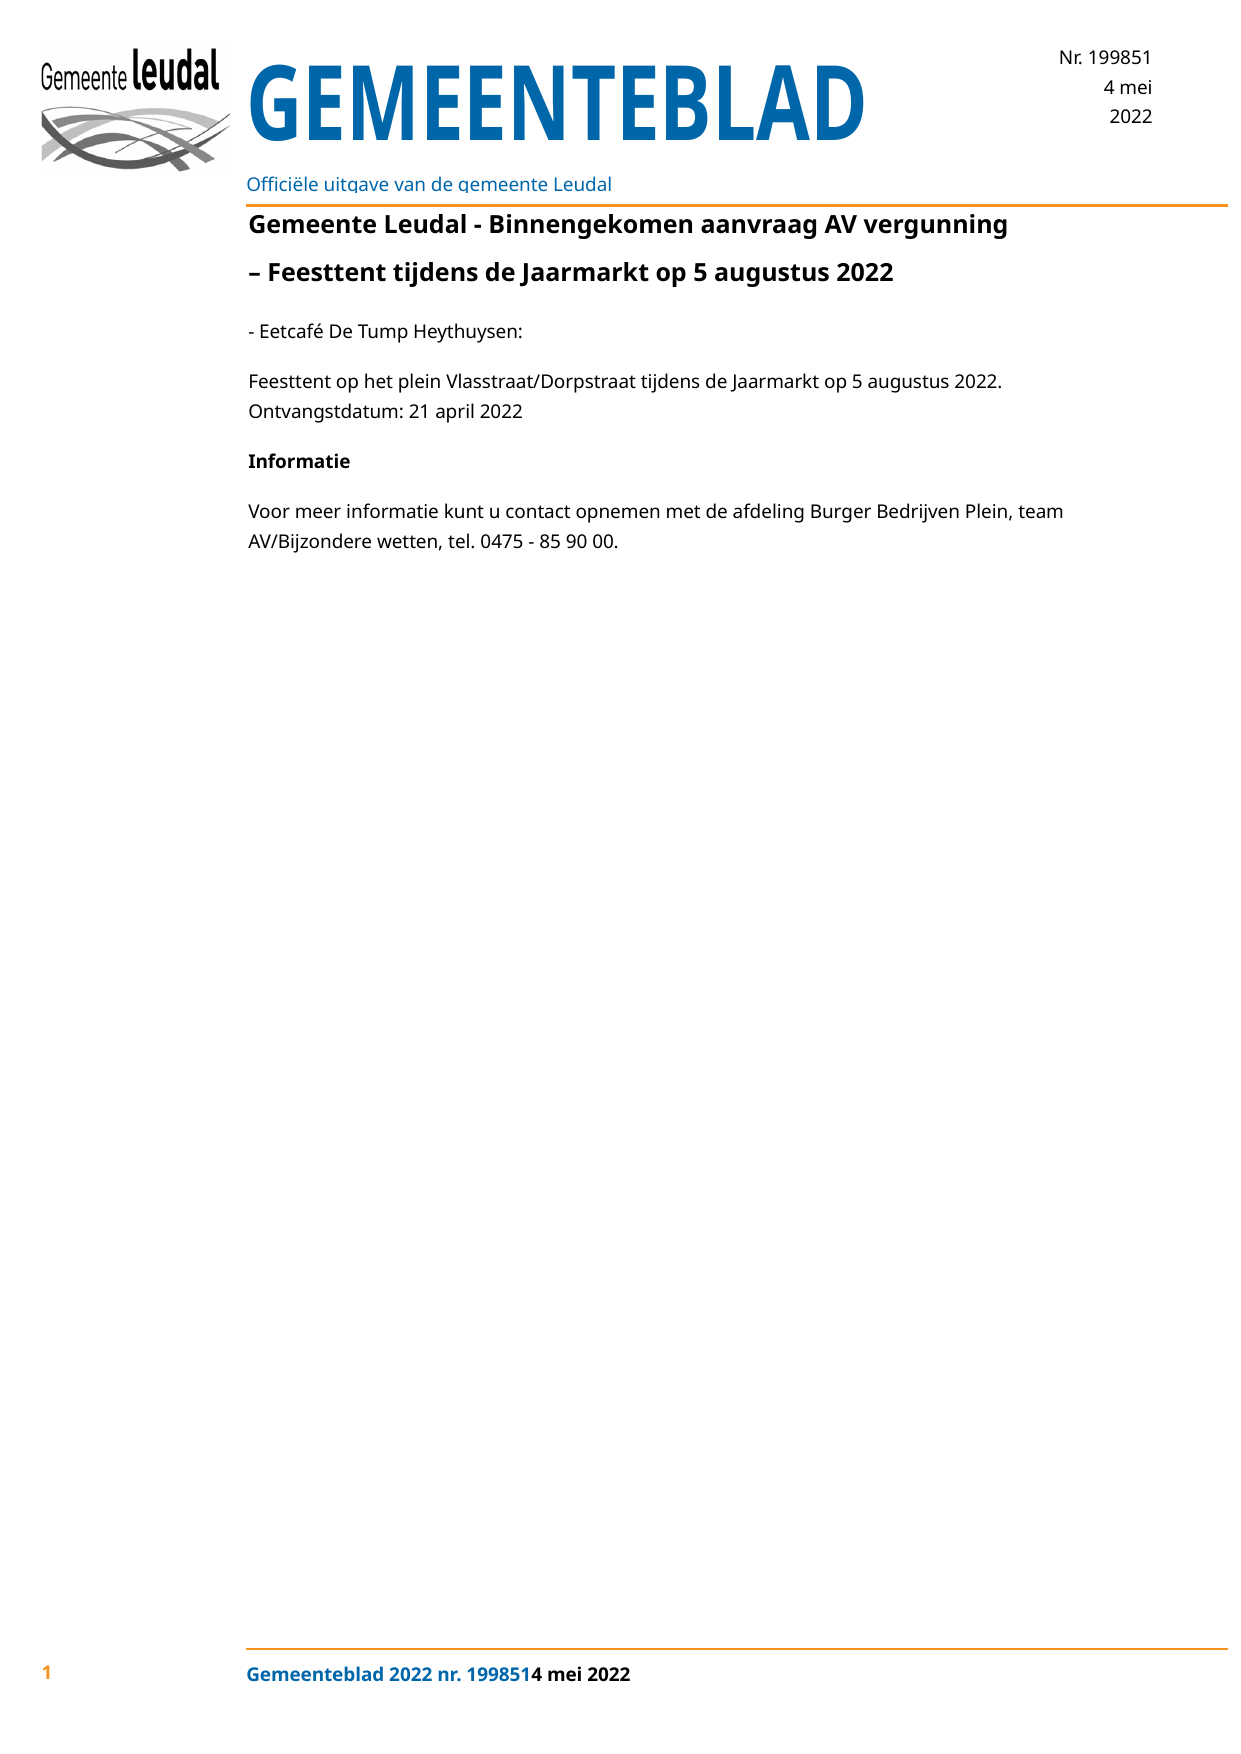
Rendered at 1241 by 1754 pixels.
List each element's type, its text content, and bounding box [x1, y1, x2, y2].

text Gemeente Leudal - Binnengekomen aanvraag AV vergunning – Feesttent tijdens de Jaarmarkt op 5 augustus 2022 [248, 207, 1152, 288]
picture [41, 47, 231, 172]
text Informatie [248, 448, 1152, 474]
text Voor meer informatie kunt u contact opnemen met de afdeling Burger Bedrijven Plein, team AV/Bijzondere wetten, tel. 0475 - 85 90 00. [248, 499, 1152, 554]
text Feesttent op het plein Vlasstraat/Dorpstraat tijdens de Jaarmarkt op 5 augustus 2022. Ontvangstdatum: 21 april 2022 [248, 368, 1152, 424]
text - Eetcafé De Tump Heythuysen: [248, 318, 1152, 344]
